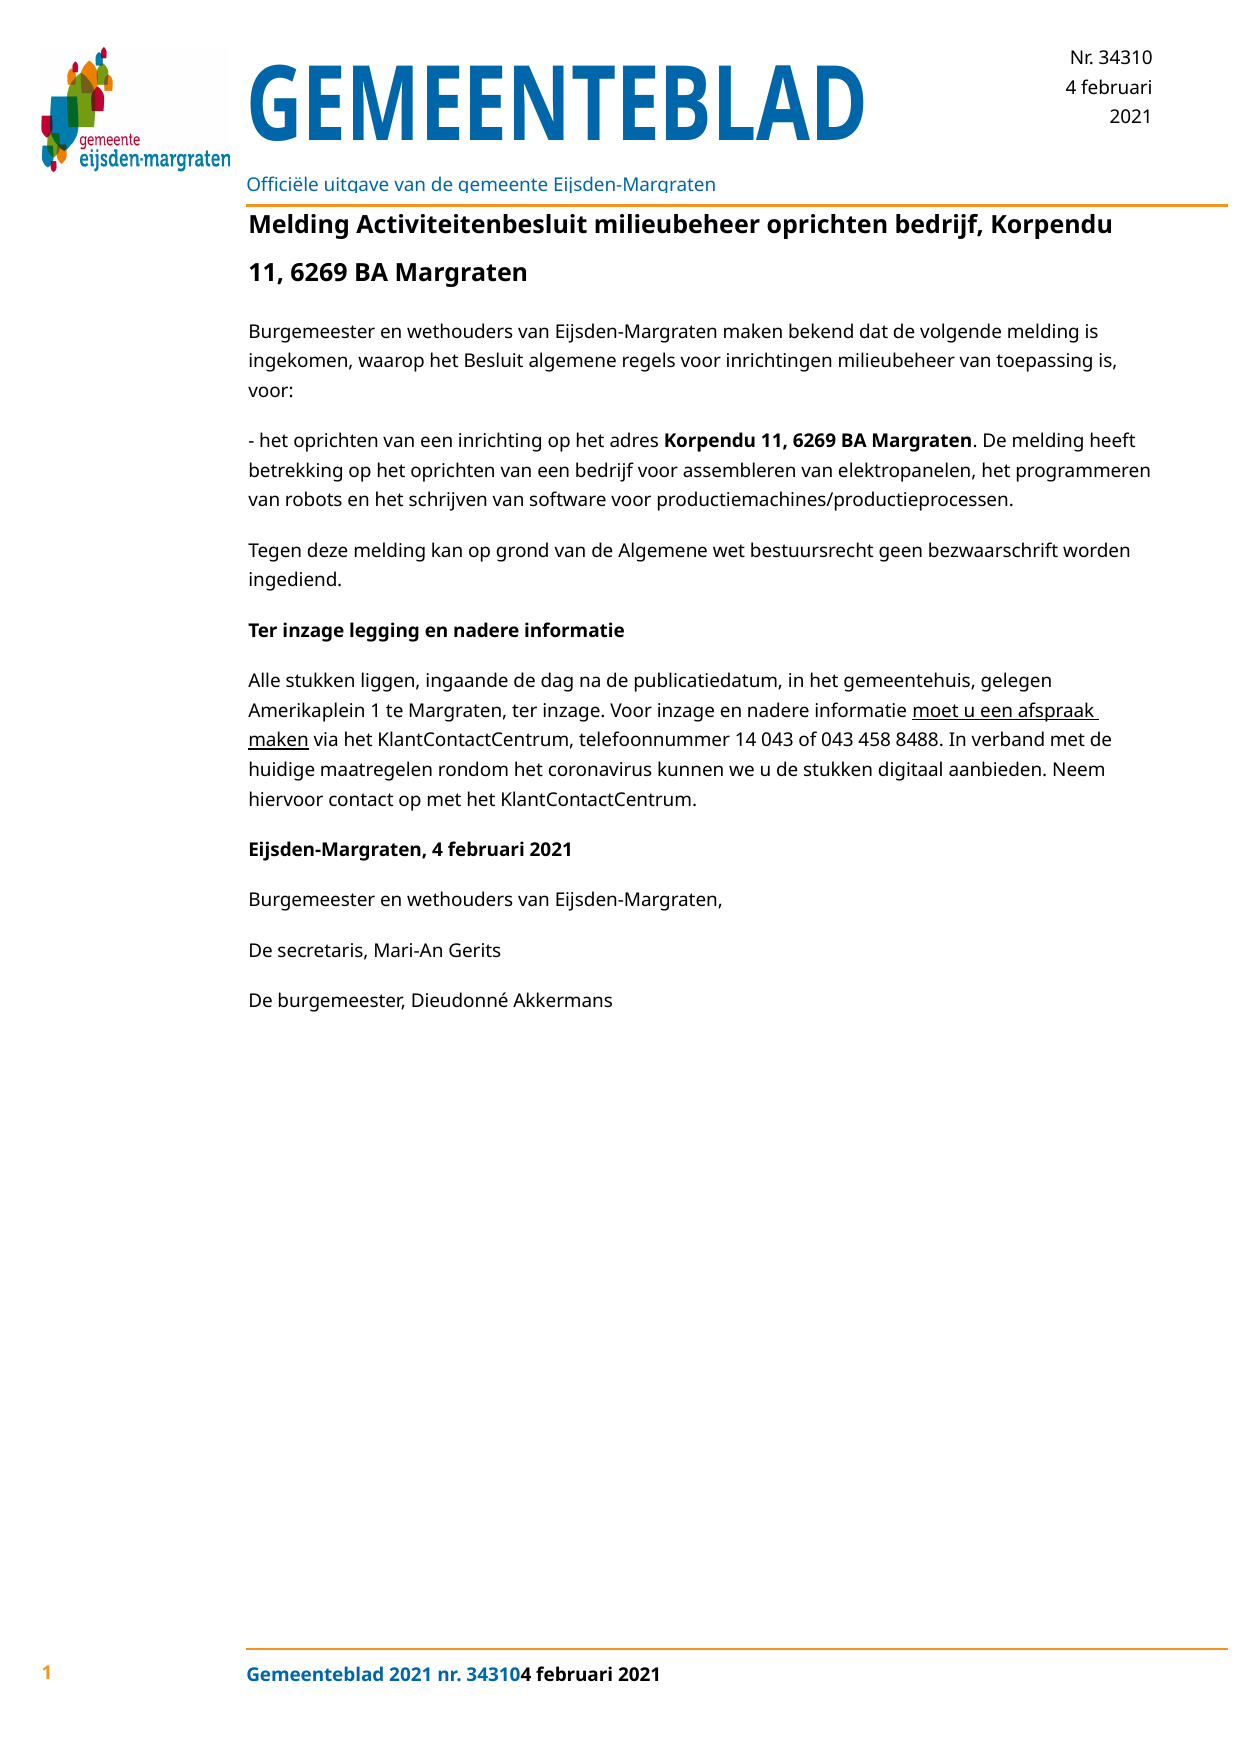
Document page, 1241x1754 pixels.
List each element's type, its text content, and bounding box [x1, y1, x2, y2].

text Burgemeester en wethouders van Eijsden-Margraten maken bekend dat de volgende melding is ingekomen, waarop het Besluit algemene regels voor inrichtingen milieubeheer van toepassing is, voor: [248, 318, 1152, 403]
text Melding Activiteitenbesluit milieubeheer oprichten bedrijf, Korpendu 11, 6269 BA Margraten [248, 207, 1152, 288]
text De burgemeester, Dieudonné Akkermans [248, 987, 1152, 1013]
text Ter inzage legging en nadere informatie [248, 617, 1152, 643]
text - het oprichten van een inrichting op het adres Korpendu 11, 6269 BA Margraten. De melding heeft betrekking op het oprichten van een bedrijf voor assembleren van elektropanelen, het programmeren van robots en het schrijven van software voor productiemachines/productieprocessen. [248, 427, 1152, 512]
text Eijsden-Margraten, 4 februari 2021 [248, 836, 1152, 862]
text Alle stukken liggen, ingaande de dag na de publicatiedatum, in het gemeentehuis, gelegen Amerikaplein 1 te Margraten, ter inzage. Voor inzage en nadere informatie moet u een afspraak maken via het KlantContactCentrum, telefoonnummer 14 043 of 043 458 8488. In verband met de huidige maatregelen rondom het coronavirus kunnen we u de stukken digitaal aanbieden. Neem hiervoor contact op met het KlantContactCentrum. [248, 667, 1152, 812]
text Tegen deze melding kan op grond van de Algemene wet bestuursrecht geen bezwaarschrift worden ingediend. [248, 537, 1152, 592]
text De secretaris, Mari-An Gerits [248, 937, 1152, 963]
text Burgemeester en wethouders van Eijsden-Margraten, [248, 887, 1152, 912]
picture [41, 47, 231, 172]
